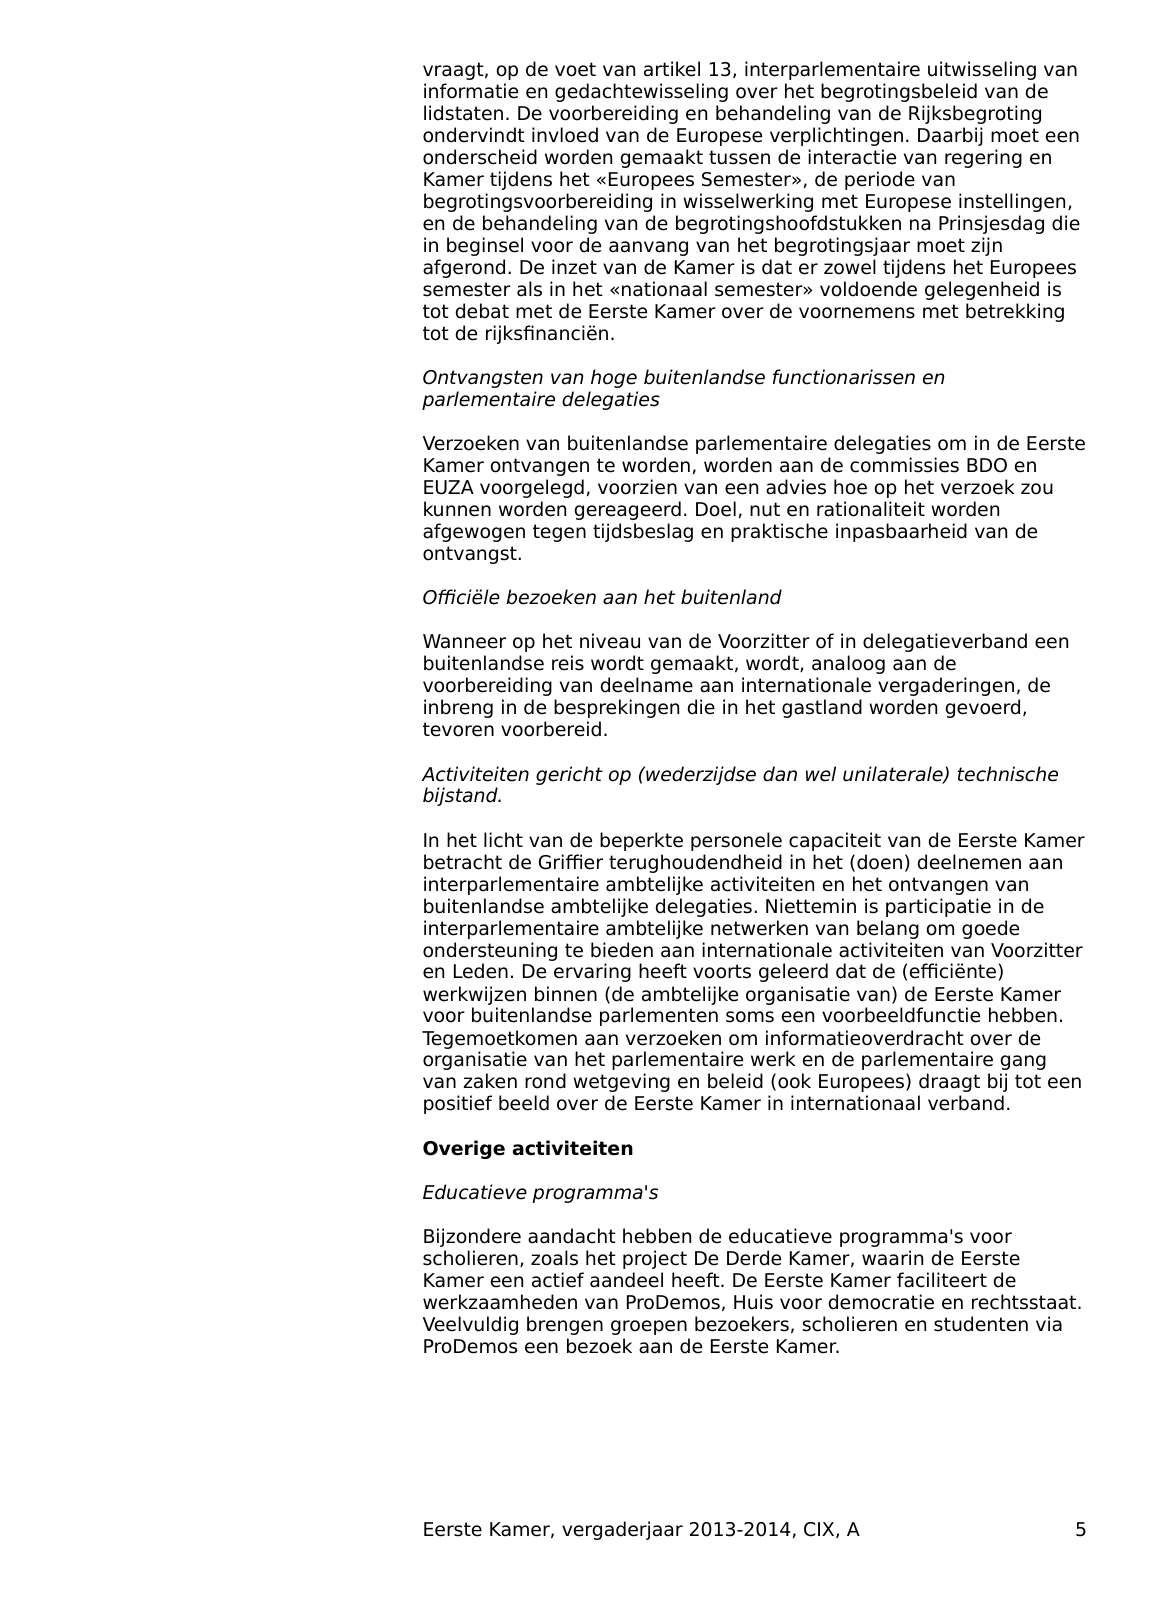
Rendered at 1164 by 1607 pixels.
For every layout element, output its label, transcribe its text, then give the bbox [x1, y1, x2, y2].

text Verzoeken van buitenlandse parlementaire delegaties om in de Eerste Kamer ontvangen te worden, worden aan de commissies BDO en EUZA voorgelegd, voorzien van een advies hoe op het verzoek zou kunnen worden gereageerd. Doel, nut en rationaliteit worden afgewogen tegen tijdsbeslag en praktische inpasbaarheid van de ontvangst. [422, 433, 1087, 565]
text Wanneer op het niveau van de Voorzitter of in delegatieverband een buitenlandse reis wordt gemaakt, wordt, analoog aan de voorbereiding van deelname aan internationale vergaderingen, de inbreng in de besprekingen die in het gastland worden gevoerd, tevoren voorbereid. [422, 631, 1087, 741]
text In het licht van de beperkte personele capaciteit van de Eerste Kamer betracht de Griffier terughoudendheid in het (doen) deelnemen aan interparlementaire ambtelijke activiteiten en het ontvangen van buitenlandse ambtelijke delegaties. Niettemin is participatie in de interparlementaire ambtelijke netwerken van belang om goede ondersteuning te bieden aan internationale activiteiten van Voorzitter en Leden. De ervaring heeft voorts geleerd dat de (efficiënte) werkwijzen binnen (de ambtelijke organisatie van) de Eerste Kamer voor buitenlandse parlementen soms een voorbeeldfunctie hebben. Tegemoetkomen aan verzoeken om informatieoverdracht over de organisatie van het parlementaire werk en de parlementaire gang van zaken rond wetgeving en beleid (ook Europees) draagt bij tot een positief beeld over de Eerste Kamer in internationaal verband. [422, 829, 1087, 1115]
subtitle Overige activiteiten [422, 1137, 1087, 1159]
text vraagt, op de voet van artikel 13, interparlementaire uitwisseling van informatie en gedachtewisseling over het begrotingsbeleid van de lidstaten. De voorbereiding en behandeling van de Rijksbegroting ondervindt invloed van de Europese verplichtingen. Daarbij moet een onderscheid worden gemaakt tussen de interactie van regering en Kamer tijdens het «Europees Semester», de periode van begrotingsvoorbereiding in wisselwerking met Europese instellingen, en de behandeling van de begrotingshoofdstukken na Prinsjesdag die in beginsel voor de aanvang van het begrotingsjaar moet zijn afgerond. De inzet van de Kamer is dat er zowel tijdens het Europees semester als in het «nationaal semester» voldoende gelegenheid is tot debat met de Eerste Kamer over de voornemens met betrekking tot de rijksfinanciën. [422, 59, 1087, 345]
subtitle Ontvangsten van hoge buitenlandse functionarissen en parlementaire delegaties [422, 367, 1087, 411]
text Bijzondere aandacht hebben de educatieve programma's voor scholieren, zoals het project De Derde Kamer, waarin de Eerste Kamer een actief aandeel heeft. De Eerste Kamer faciliteert de werkzaamheden van ProDemos, Huis voor democratie en rechtsstaat. Veelvuldig brengen groepen bezoekers, scholieren en studenten via ProDemos een bezoek aan de Eerste Kamer. [422, 1226, 1087, 1358]
subtitle Activiteiten gericht op (wederzijdse dan wel unilaterale) technische bijstand. [422, 763, 1087, 807]
subtitle Educatieve programma's [422, 1182, 1087, 1204]
subtitle Officiële bezoeken aan het buitenland [422, 587, 1087, 609]
